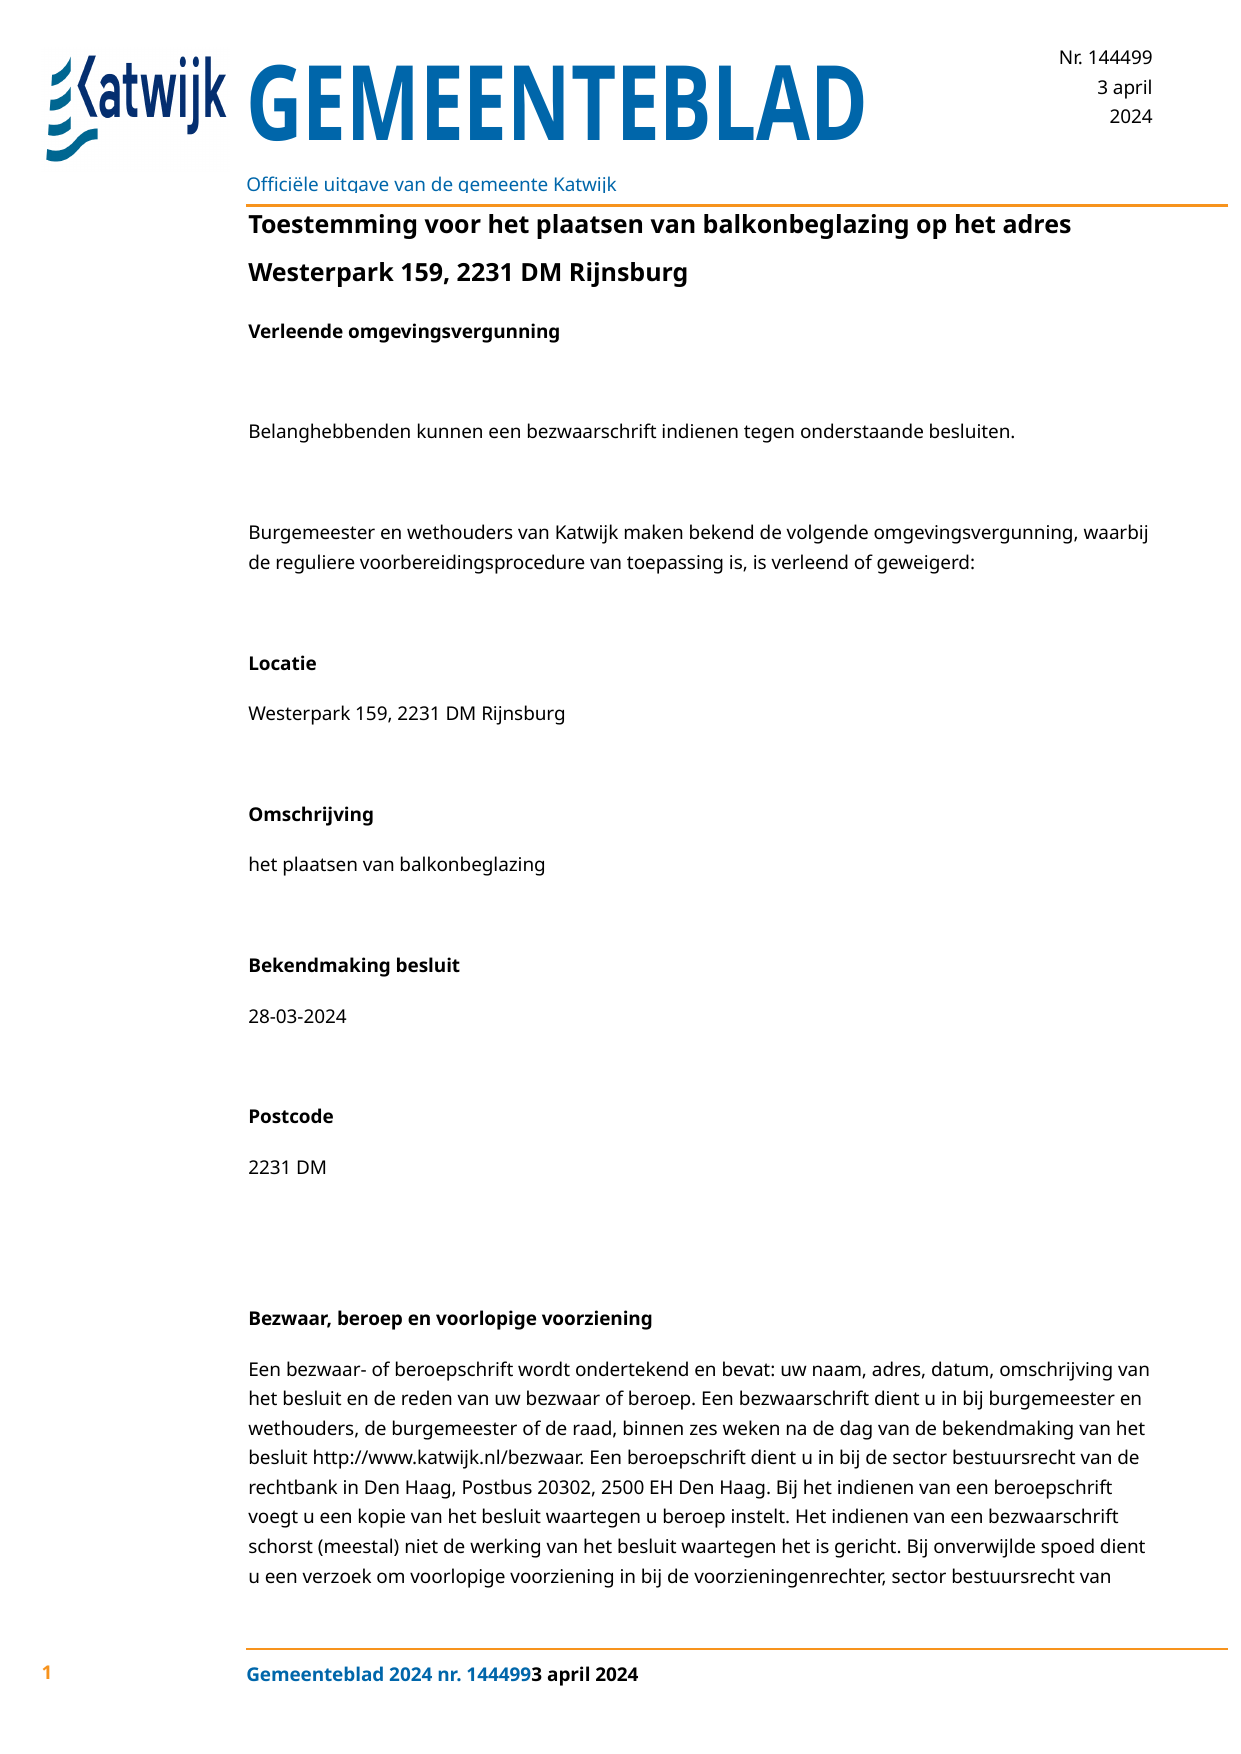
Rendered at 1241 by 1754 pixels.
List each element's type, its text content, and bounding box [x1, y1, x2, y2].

picture [41, 47, 231, 172]
text Toestemming voor het plaatsen van balkonbeglazing op het adres Westerpark 159, 2231 DM Rijnsburg [248, 207, 1152, 288]
text Bezwaar, beroep en voorlopige voorziening [248, 1305, 1152, 1331]
text Belanghebbenden kunnen een bezwaarschrift indienen tegen onderstaande besluiten. [248, 419, 1152, 444]
text Postcode [248, 1104, 1152, 1129]
text 2231 DM [248, 1154, 1152, 1180]
text Westerpark 159, 2231 DM Rijnsburg [248, 700, 1152, 726]
text het plaatsen van balkonbeglazing [248, 852, 1152, 877]
text Een bezwaar- of beroepschrift wordt ondertekend en bevat: uw naam, adres, datum, omschrijving van het besluit en de reden van uw bezwaar of beroep. Een bezwaarschrift dient u in bij burgemeester en wethouders, de burgemeester of de raad, binnen zes weken na de dag van de bekendmaking van het besluit http://www.katwijk.nl/bezwaar. Een beroepschrift dient u in bij de sector bestuursrecht van de rechtbank in Den Haag, Postbus 20302, 2500 EH Den Haag. Bij het indienen van een beroepschrift voegt u een kopie van het besluit waartegen u beroep instelt. Het indienen van een bezwaarschrift schorst (meestal) niet de werking van het besluit waartegen het is gericht. Bij onverwijlde spoed dient u een verzoek om voorlopige voorziening in bij de voorzieningenrechter, sector bestuursrecht van [248, 1356, 1152, 1589]
text 28-03-2024 [248, 1003, 1152, 1029]
text Burgemeester en wethouders van Katwijk maken bekend de volgende omgevingsvergunning, waarbij de reguliere voorbereidingsprocedure van toepassing is, is verleend of geweigerd: [248, 519, 1152, 575]
text Verleende omgevingsvergunning [248, 318, 1152, 344]
text Omschrijving [248, 801, 1152, 827]
text Bekendmaking besluit [248, 952, 1152, 978]
text Locatie [248, 650, 1152, 676]
